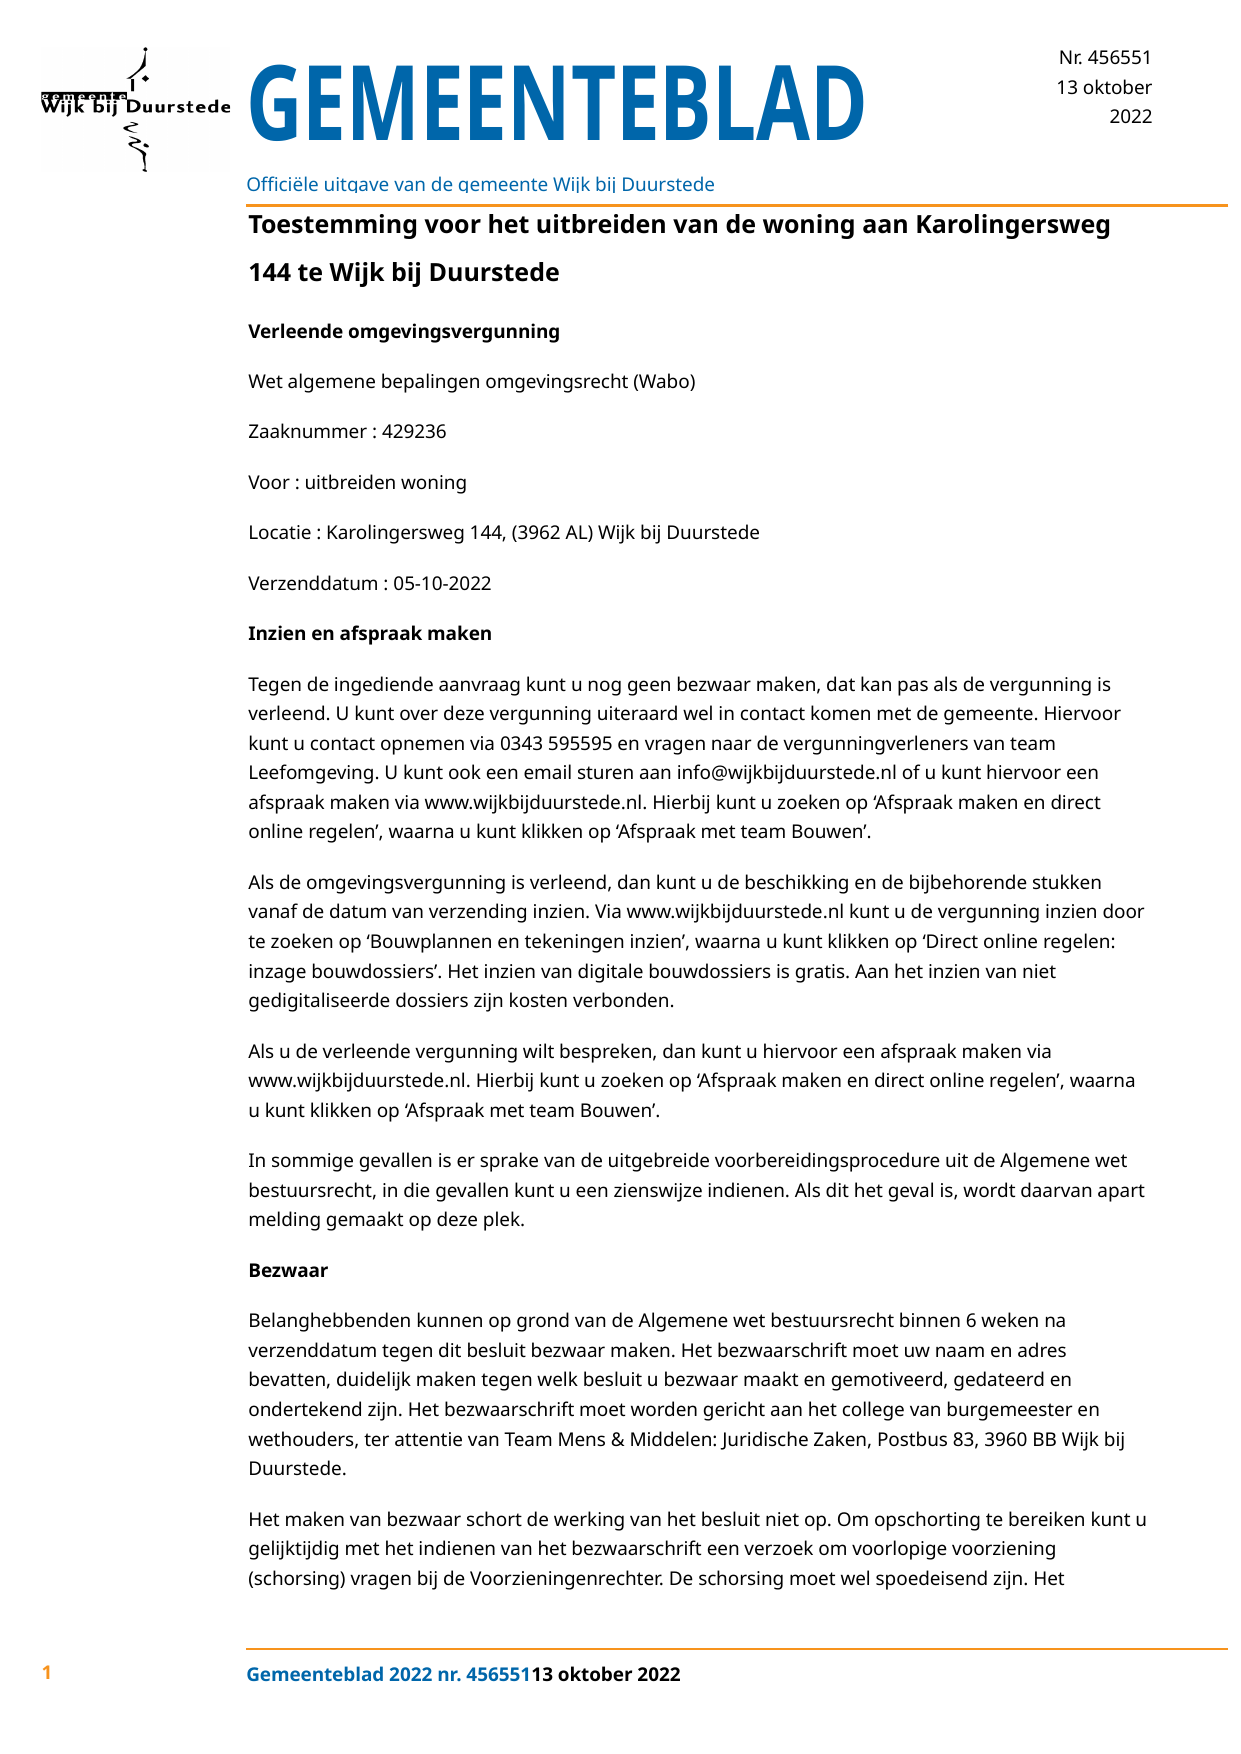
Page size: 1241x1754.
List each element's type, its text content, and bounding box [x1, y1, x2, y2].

text Wet algemene bepalingen omgevingsrecht (Wabo) [248, 368, 1152, 394]
text Verleende omgevingsvergunning [248, 318, 1152, 344]
text Belanghebbenden kunnen op grond van de Algemene wet bestuursrecht binnen 6 weken na verzenddatum tegen dit besluit bezwaar maken. Het bezwaarschrift moet uw naam en adres bevatten, duidelijk maken tegen welk besluit u bezwaar maakt en gemotiveerd, gedateerd en ondertekend zijn. Het bezwaarschrift moet worden gericht aan het college van burgemeester en wethouders, ter attentie van Team Mens & Middelen: Juridische Zaken, Postbus 83, 3960 BB Wijk bij Duurstede. [248, 1307, 1152, 1481]
text Voor : uitbreiden woning [248, 469, 1152, 495]
text Inzien en afspraak maken [248, 620, 1152, 646]
text Als u de verleende vergunning wilt bespreken, dan kunt u hiervoor een afspraak maken via www.wijkbijduurstede.nl. Hierbij kunt u zoeken op ‘Afspraak maken en direct online regelen’, waarna u kunt klikken op ‘Afspraak met team Bouwen’. [248, 1038, 1152, 1123]
text Zaaknummer : 429236 [248, 419, 1152, 444]
text Verzenddatum : 05-10-2022 [248, 570, 1152, 596]
text Het maken van bezwaar schort de werking van het besluit niet op. Om opschorting te bereiken kunt u gelijktijdig met het indienen van het bezwaarschrift een verzoek om voorlopige voorziening (schorsing) vragen bij de Voorzieningenrechter. De schorsing moet wel spoedeisend zijn. Het [248, 1506, 1152, 1591]
text Bezwaar [248, 1257, 1152, 1283]
text Locatie : Karolingersweg 144, (3962 AL) Wijk bij Duurstede [248, 519, 1152, 545]
text In sommige gevallen is er sprake van de uitgebreide voorbereidingsprocedure uit de Algemene wet bestuursrecht, in die gevallen kunt u een zienswijze indienen. Als dit het geval is, wordt daarvan apart melding gemaakt op deze plek. [248, 1147, 1152, 1232]
text Tegen de ingediende aanvraag kunt u nog geen bezwaar maken, dat kan pas als de vergunning is verleend. U kunt over deze vergunning uiteraard wel in contact komen met de gemeente. Hiervoor kunt u contact opnemen via 0343 595595 en vragen naar de vergunningverleners van team Leefomgeving. U kunt ook een email sturen aan info@wijkbijduurstede.nl of u kunt hiervoor een afspraak maken via www.wijkbijduurstede.nl. Hierbij kunt u zoeken op ‘Afspraak maken en direct online regelen’, waarna u kunt klikken op ‘Afspraak met team Bouwen’. [248, 671, 1152, 844]
text Toestemming voor het uitbreiden van de woning aan Karolingersweg 144 te Wijk bij Duurstede [248, 207, 1152, 288]
text Als de omgevingsvergunning is verleend, dan kunt u de beschikking en de bijbehorende stukken vanaf de datum van verzending inzien. Via www.wijkbijduurstede.nl kunt u de vergunning inzien door te zoeken op ‘Bouwplannen en tekeningen inzien’, waarna u kunt klikken op ‘Direct online regelen: inzage bouwdossiers’. Het inzien van digitale bouwdossiers is gratis. Aan het inzien van niet gedigitaliseerde dossiers zijn kosten verbonden. [248, 869, 1152, 1013]
picture [41, 47, 231, 172]
